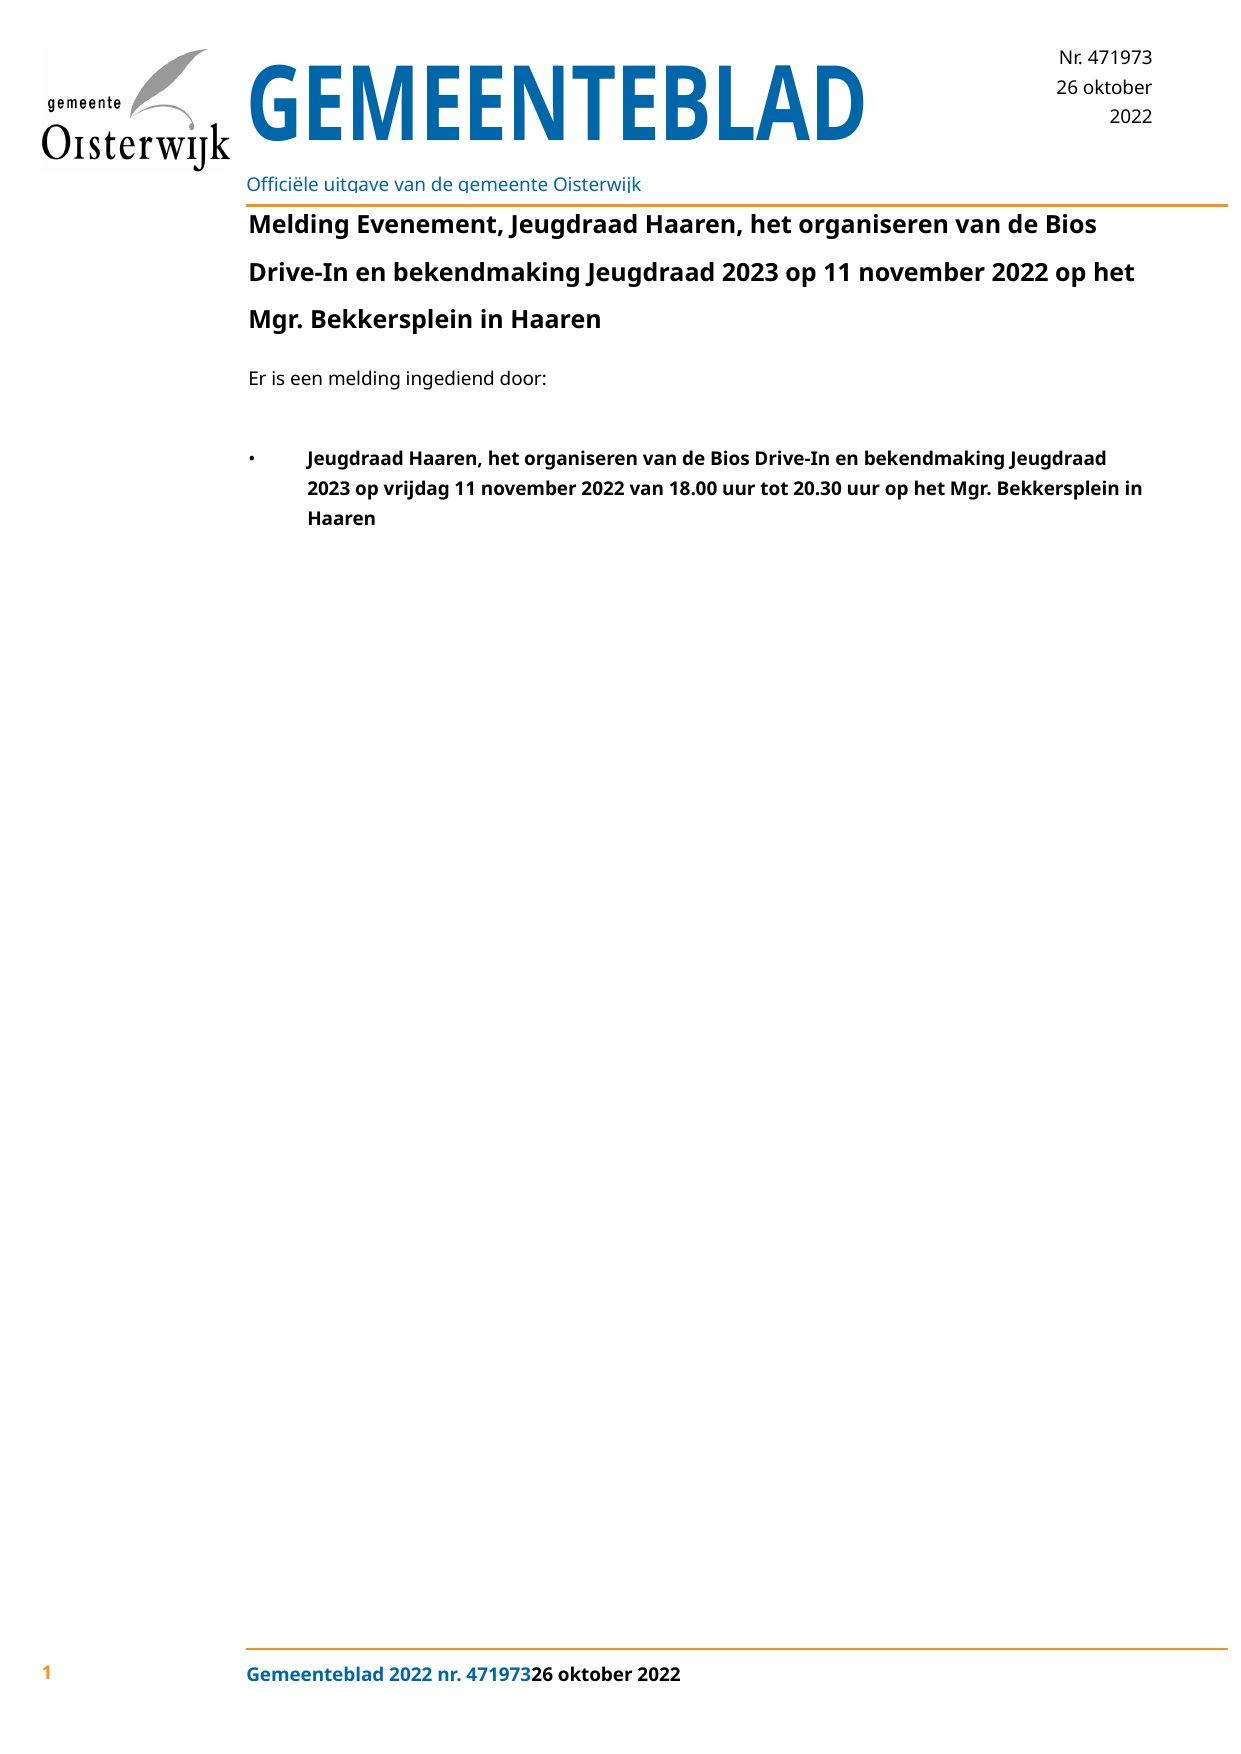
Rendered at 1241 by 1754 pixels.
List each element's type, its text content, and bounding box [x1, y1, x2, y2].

text Melding Evenement, Jeugdraad Haaren, het organiseren van de Bios Drive-In en bekendmaking Jeugdraad 2023 op 11 november 2022 op het Mgr. Bekkersplein in Haaren [248, 207, 1152, 336]
picture [41, 47, 231, 172]
list Jeugdraad Haaren, het organiseren van de Bios Drive-In en bekendmaking Jeugdraad 2023 op vrijdag 11 november 2022 van 18.00 uur tot 20.30 uur op het Mgr. Bekkersplein in Haaren [248, 446, 1152, 530]
text Er is een melding ingediend door: [248, 366, 1152, 391]
